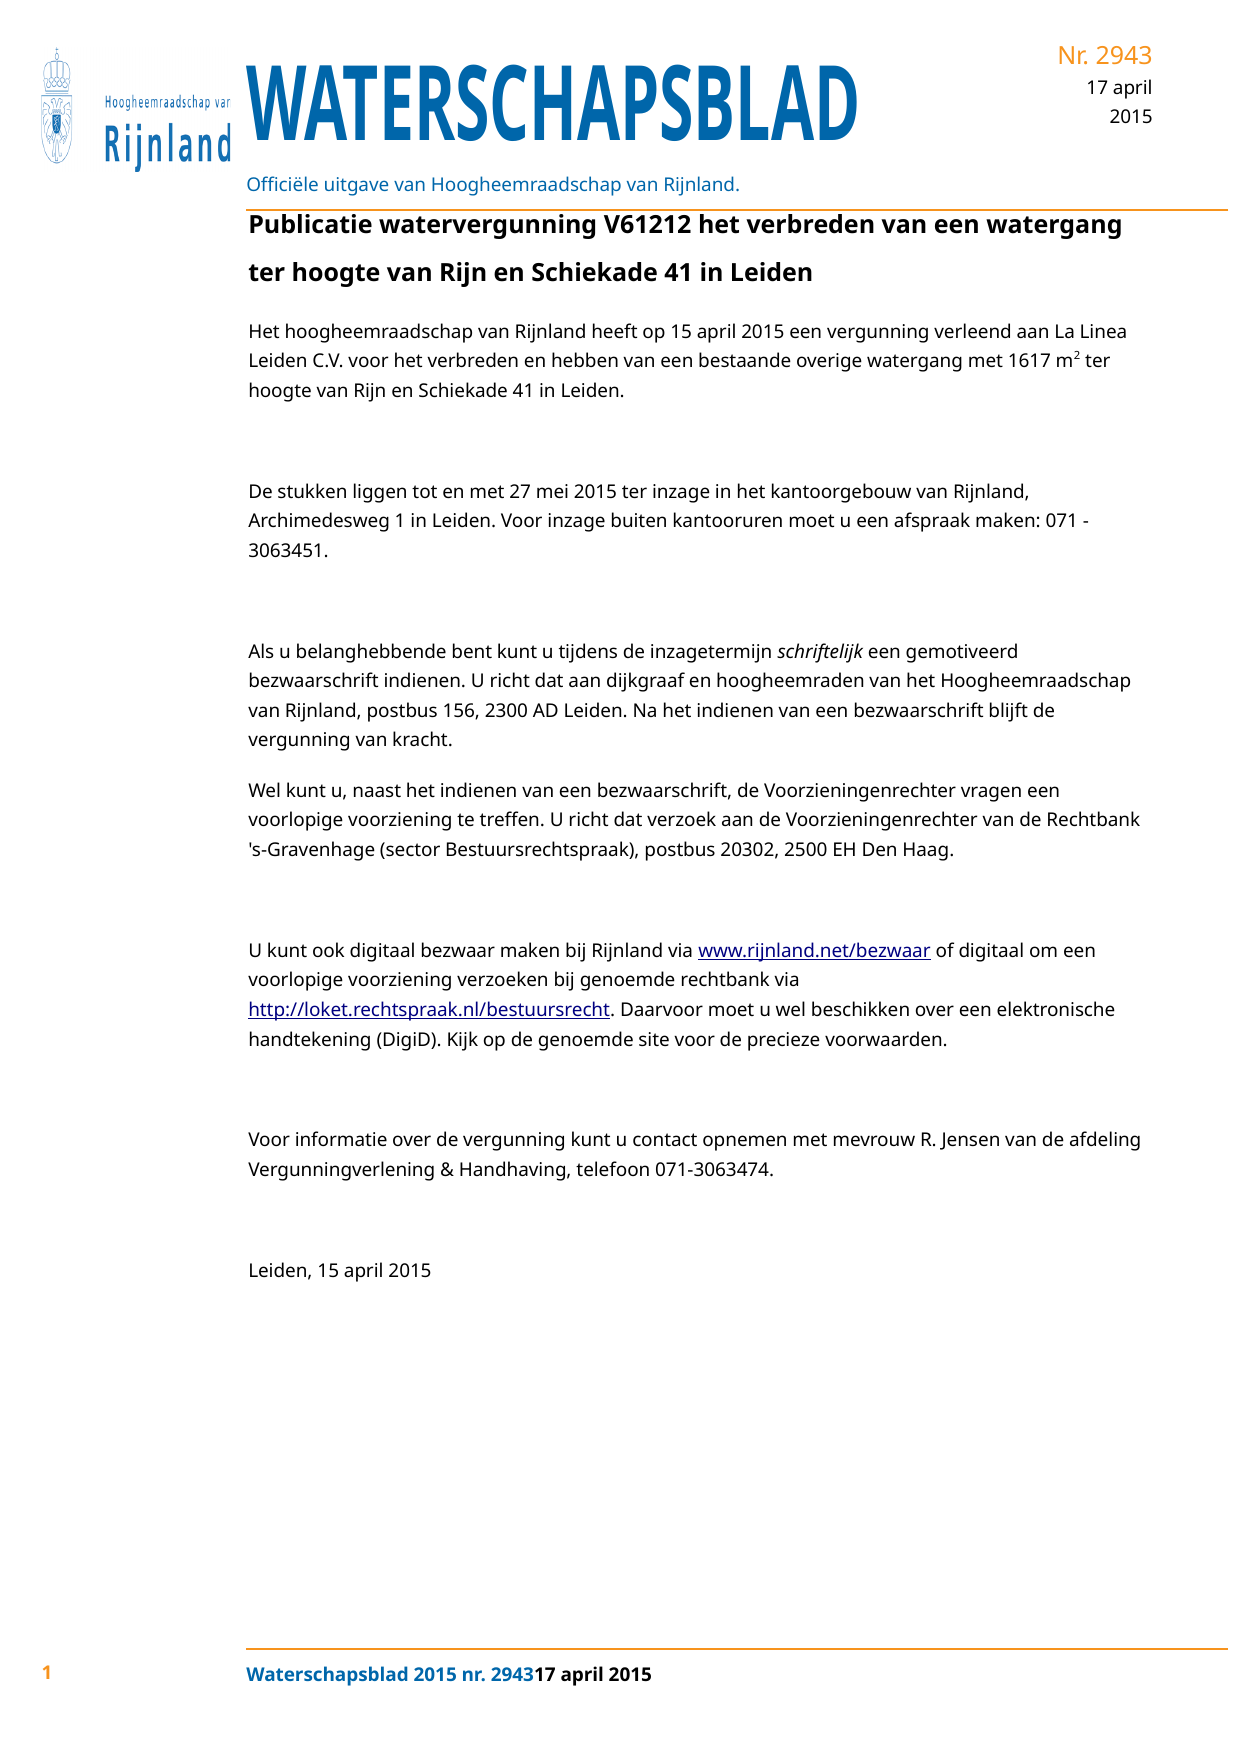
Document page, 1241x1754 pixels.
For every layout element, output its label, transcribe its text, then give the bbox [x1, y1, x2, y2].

text Wel kunt u, naast het indienen van een bezwaarschrift, de Voorzieningenrechter vragen een voorlopige voorziening te treffen. U richt dat verzoek aan de Voorzieningenrechter van de Rechtbank 's-Gravenhage (sector Bestuursrechtspraak), postbus 20302, 2500 EH Den Haag. [248, 777, 1152, 862]
text U kunt ook digitaal bezwaar maken bij Rijnland via www.rijnland.net/bezwaar of digitaal om een voorlopige voorziening verzoeken bij genoemde rechtbank via http://loket.rechtspraak.nl/bestuursrecht. Daarvoor moet u wel beschikken over een elektronische handtekening (DigiD). Kijk op de genoemde site voor de precieze voorwaarden. [248, 937, 1152, 1052]
text Publicatie watervergunning V61212 het verbreden van een watergang ter hoogte van Rijn en Schiekade 41 in Leiden [248, 211, 1152, 288]
text Voor informatie over de vergunning kunt u contact opnemen met mevrouw R. Jensen van de afdeling Vergunningverlening & Handhaving, telefoon 071-3063474. [248, 1127, 1152, 1182]
picture [41, 47, 231, 172]
text Leiden, 15 april 2015 [248, 1257, 1152, 1283]
text De stukken liggen tot en met 27 mei 2015 ter inzage in het kantoorgebouw van Rijnland, Archimedesweg 1 in Leiden. Voor inzage buiten kantooruren moet u een afspraak maken: 071 - 3063451. [248, 478, 1152, 563]
text Als u belanghebbende bent kunt u tijdens de inzagetermijn schriftelijk een gemotiveerd bezwaarschrift indienen. U richt dat aan dijkgraaf en hoogheemraden van het Hoogheemraadschap van Rijnland, postbus 156, 2300 AD Leiden. Na het indienen van een bezwaarschrift blijft de vergunning van kracht. [248, 638, 1152, 752]
text Het hoogheemraadschap van Rijnland heeft op 15 april 2015 een vergunning verleend aan La Linea Leiden C.V. voor het verbreden en hebben van een bestaande overige watergang met 1617 m2 ter hoogte van Rijn en Schiekade 41 in Leiden. [248, 318, 1152, 403]
